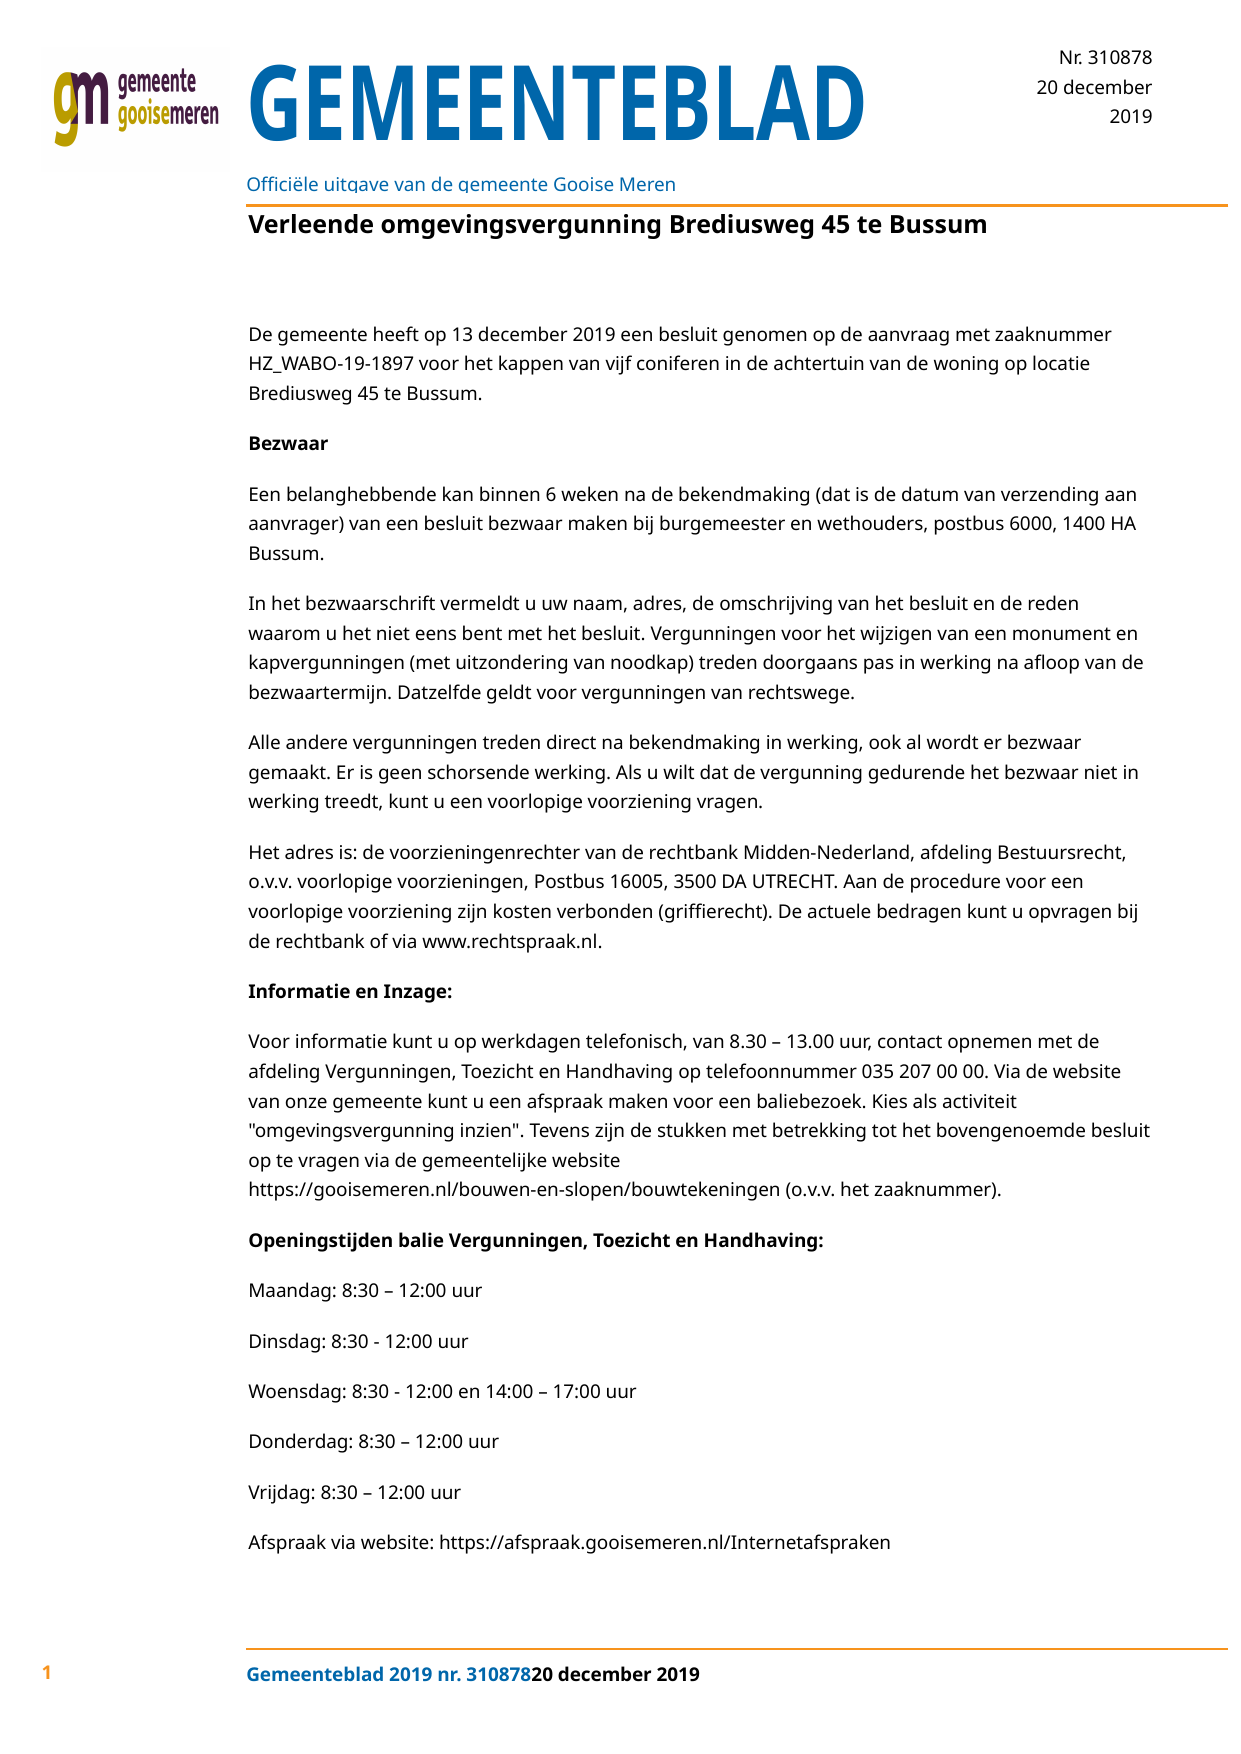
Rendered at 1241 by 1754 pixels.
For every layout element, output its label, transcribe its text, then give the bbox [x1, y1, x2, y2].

text Informatie en Inzage: [248, 978, 1152, 1004]
text Voor informatie kunt u op werkdagen telefonisch, van 8.30 – 13.00 uur, contact opnemen met de afdeling Vergunningen, Toezicht en Handhaving op telefoonnummer 035 207 00 00. Via de website van onze gemeente kunt u een afspraak maken voor een baliebezoek. Kies als activiteit "omgevingsvergunning inzien". Tevens zijn de stukken met betrekking tot het bovengenoemde besluit op te vragen via de gemeentelijke website https://gooisemeren.nl/bouwen-en-slopen/bouwtekeningen (o.v.v. het zaaknummer). [248, 1029, 1152, 1202]
text Verleende omgevingsvergunning Brediusweg 45 te Bussum [248, 207, 1152, 241]
text Donderdag: 8:30 – 12:00 uur [248, 1429, 1152, 1454]
text Alle andere vergunningen treden direct na bekendmaking in werking, ook al wordt er bezwaar gemaakt. Er is geen schorsende werking. Als u wilt dat de vergunning gedurende het bezwaar niet in werking treedt, kunt u een voorlopige voorziening vragen. [248, 729, 1152, 814]
text Vrijdag: 8:30 – 12:00 uur [248, 1479, 1152, 1505]
text De gemeente heeft op 13 december 2019 een besluit genomen op de aanvraag met zaaknummer HZ_WABO-19-1897 voor het kappen van vijf coniferen in de achtertuin van de woning op locatie Brediusweg 45 te Bussum. [248, 321, 1152, 406]
text Maandag: 8:30 – 12:00 uur [248, 1277, 1152, 1303]
text Dinsdag: 8:30 - 12:00 uur [248, 1328, 1152, 1353]
text Bezwaar [248, 430, 1152, 456]
text Een belanghebbende kan binnen 6 weken na de bekendmaking (dat is de datum van verzending aan aanvrager) van een besluit bezwaar maken bij burgemeester en wethouders, postbus 6000, 1400 HA Bussum. [248, 481, 1152, 566]
text Openingstijden balie Vergunningen, Toezicht en Handhaving: [248, 1227, 1152, 1253]
picture [41, 47, 231, 172]
text Het adres is: de voorzieningenrechter van de rechtbank Midden-Nederland, afdeling Bestuursrecht, o.v.v. voorlopige voorzieningen, Postbus 16005, 3500 DA UTRECHT. Aan de procedure voor een voorlopige voorziening zijn kosten verbonden (griffierecht). De actuele bedragen kunt u opvragen bij de rechtbank of via www.rechtspraak.nl. [248, 839, 1152, 953]
text In het bezwaarschrift vermeldt u uw naam, adres, de omschrijving van het besluit en de reden waarom u het niet eens bent met het besluit. Vergunningen voor het wijzigen van een monument en kapvergunningen (met uitzondering van noodkap) treden doorgaans pas in werking na afloop van de bezwaartermijn. Datzelfde geldt voor vergunningen van rechtswege. [248, 590, 1152, 705]
text Woensdag: 8:30 - 12:00 en 14:00 – 17:00 uur [248, 1378, 1152, 1404]
text Afspraak via website: https://afspraak.gooisemeren.nl/Internetafspraken [248, 1529, 1152, 1555]
